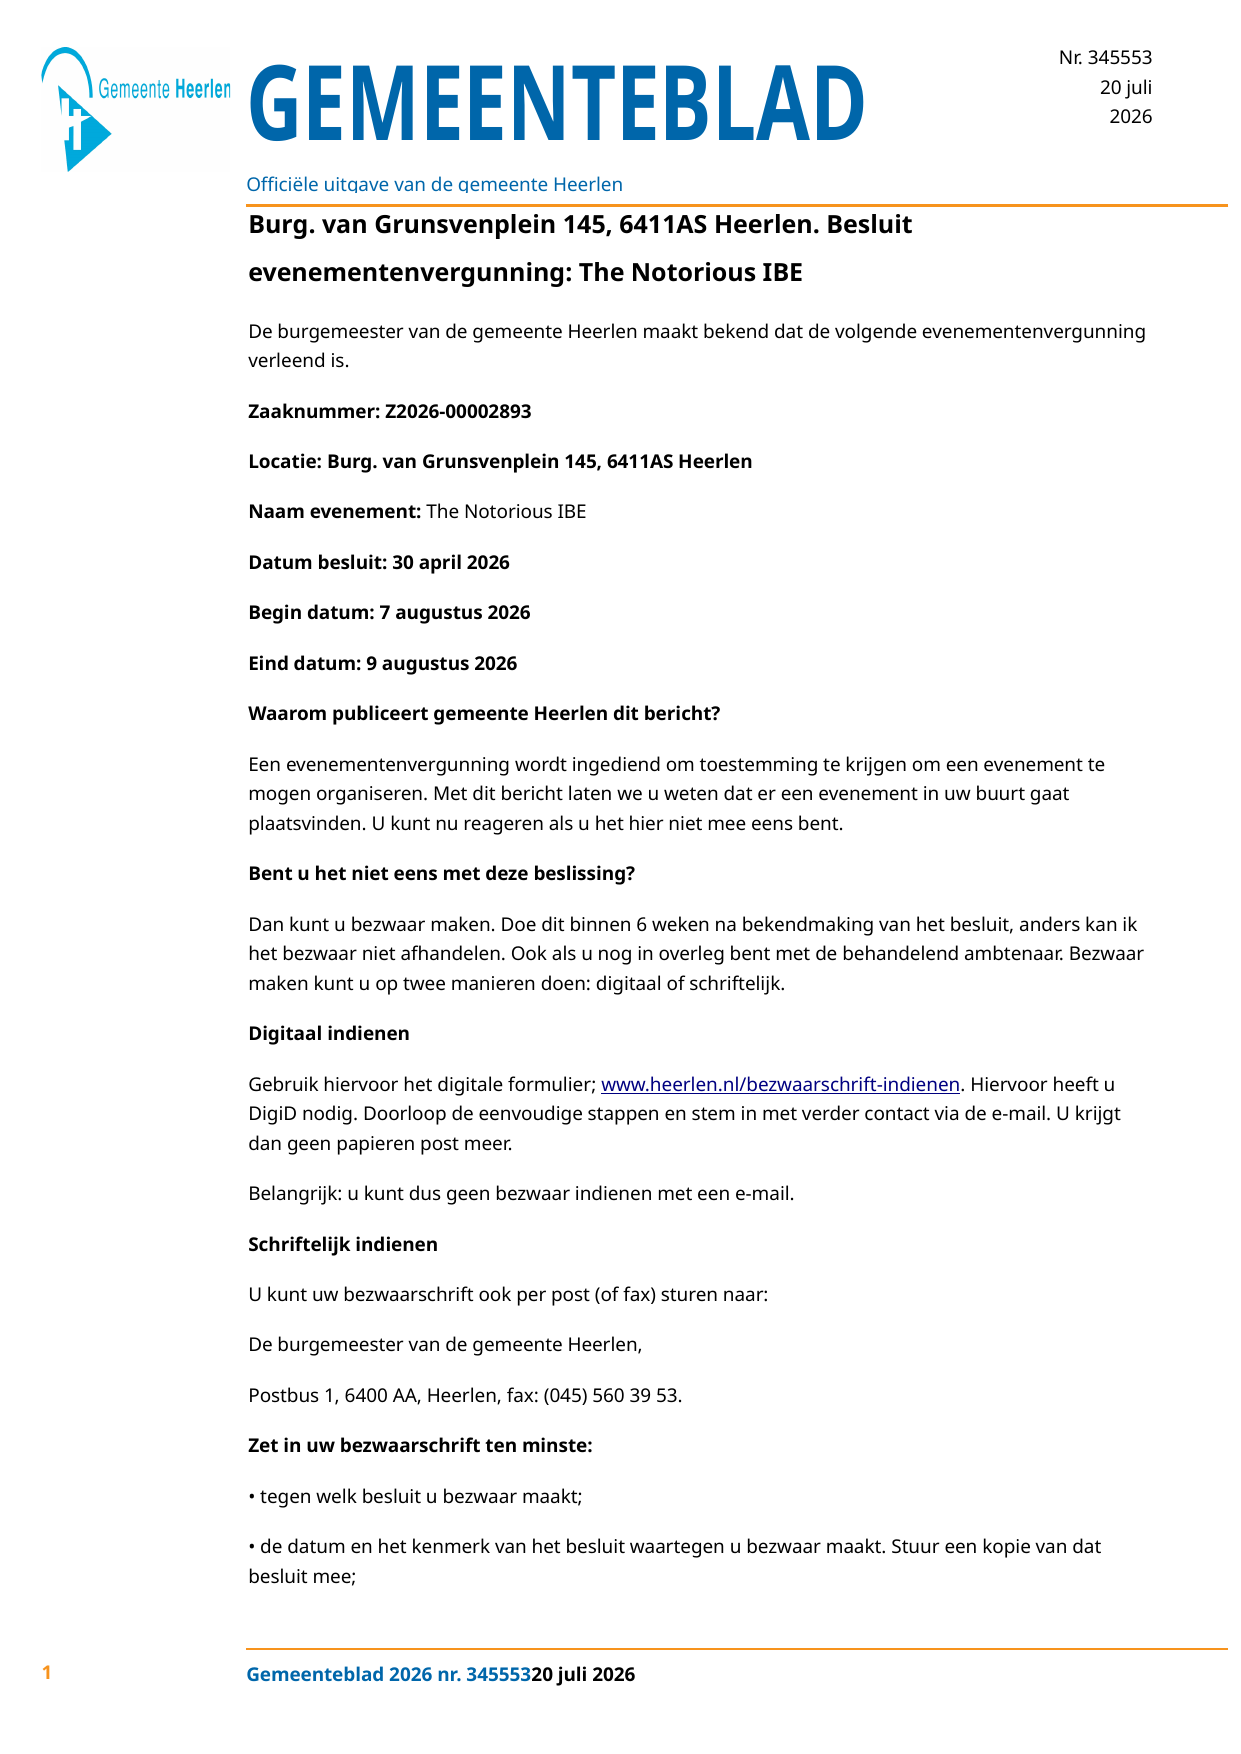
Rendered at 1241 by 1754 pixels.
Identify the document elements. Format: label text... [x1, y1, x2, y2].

text Gebruik hiervoor het digitale formulier; www.heerlen.nl/bezwaarschrift-indienen. Hiervoor heeft u DigiD nodig. Doorloop de eenvoudige stappen en stem in met verder contact via de e-mail. U krijgt dan geen papieren post meer. [248, 1071, 1152, 1156]
text Een evenementenvergunning wordt ingediend om toestemming te krijgen om een evenement te mogen organiseren. Met dit bericht laten we u weten dat er een evenement in uw buurt gaat plaatsvinden. U kunt nu reageren als u het hier niet mee eens bent. [248, 751, 1152, 836]
text Zaaknummer: Z2026-00002893 [248, 398, 1152, 424]
text Locatie: Burg. van Grunsvenplein 145, 6411AS Heerlen [248, 448, 1152, 474]
text Digitaal indienen [248, 1020, 1152, 1046]
text Zet in uw bezwaarschrift ten minste: [248, 1432, 1152, 1458]
text Schriftelijk indienen [248, 1231, 1152, 1257]
picture [41, 47, 59, 70]
text Eind datum: 9 augustus 2026 [248, 650, 1152, 676]
text • de datum en het kenmerk van het besluit waartegen u bezwaar maakt. Stuur een kopie van dat besluit mee; [248, 1533, 1152, 1589]
text • tegen welk besluit u bezwaar maakt; [248, 1483, 1152, 1509]
text Naam evenement: The Notorious IBE [248, 499, 1152, 524]
text Burg. van Grunsvenplein 145, 6411AS Heerlen. Besluit evenementenvergunning: The Notorious IBE [248, 207, 1152, 288]
text Bent u het niet eens met deze beslissing? [248, 860, 1152, 886]
text Dan kunt u bezwaar maken. Doe dit binnen 6 weken na bekendmaking van het besluit, anders kan ik het bezwaar niet afhandelen. Ook als u nog in overleg bent met de behandelend ambtenaar. Bezwaar maken kunt u op twee manieren doen: digitaal of schriftelijk. [248, 911, 1152, 996]
text Postbus 1, 6400 AA, Heerlen, fax: (045) 560 39 53. [248, 1382, 1152, 1408]
text U kunt uw bezwaarschrift ook per post (of fax) sturen naar: [248, 1281, 1152, 1307]
text De burgemeester van de gemeente Heerlen, [248, 1332, 1152, 1357]
text Belangrijk: u kunt dus geen bezwaar indienen met een e-mail. [248, 1180, 1152, 1206]
text Begin datum: 7 augustus 2026 [248, 599, 1152, 625]
text Waarom publiceert gemeente Heerlen dit bericht? [248, 700, 1152, 726]
text De burgemeester van de gemeente Heerlen maakt bekend dat de volgende evenementenvergunning verleend is. [248, 318, 1152, 373]
text Datum besluit: 30 april 2026 [248, 549, 1152, 575]
picture [41, 47, 231, 172]
